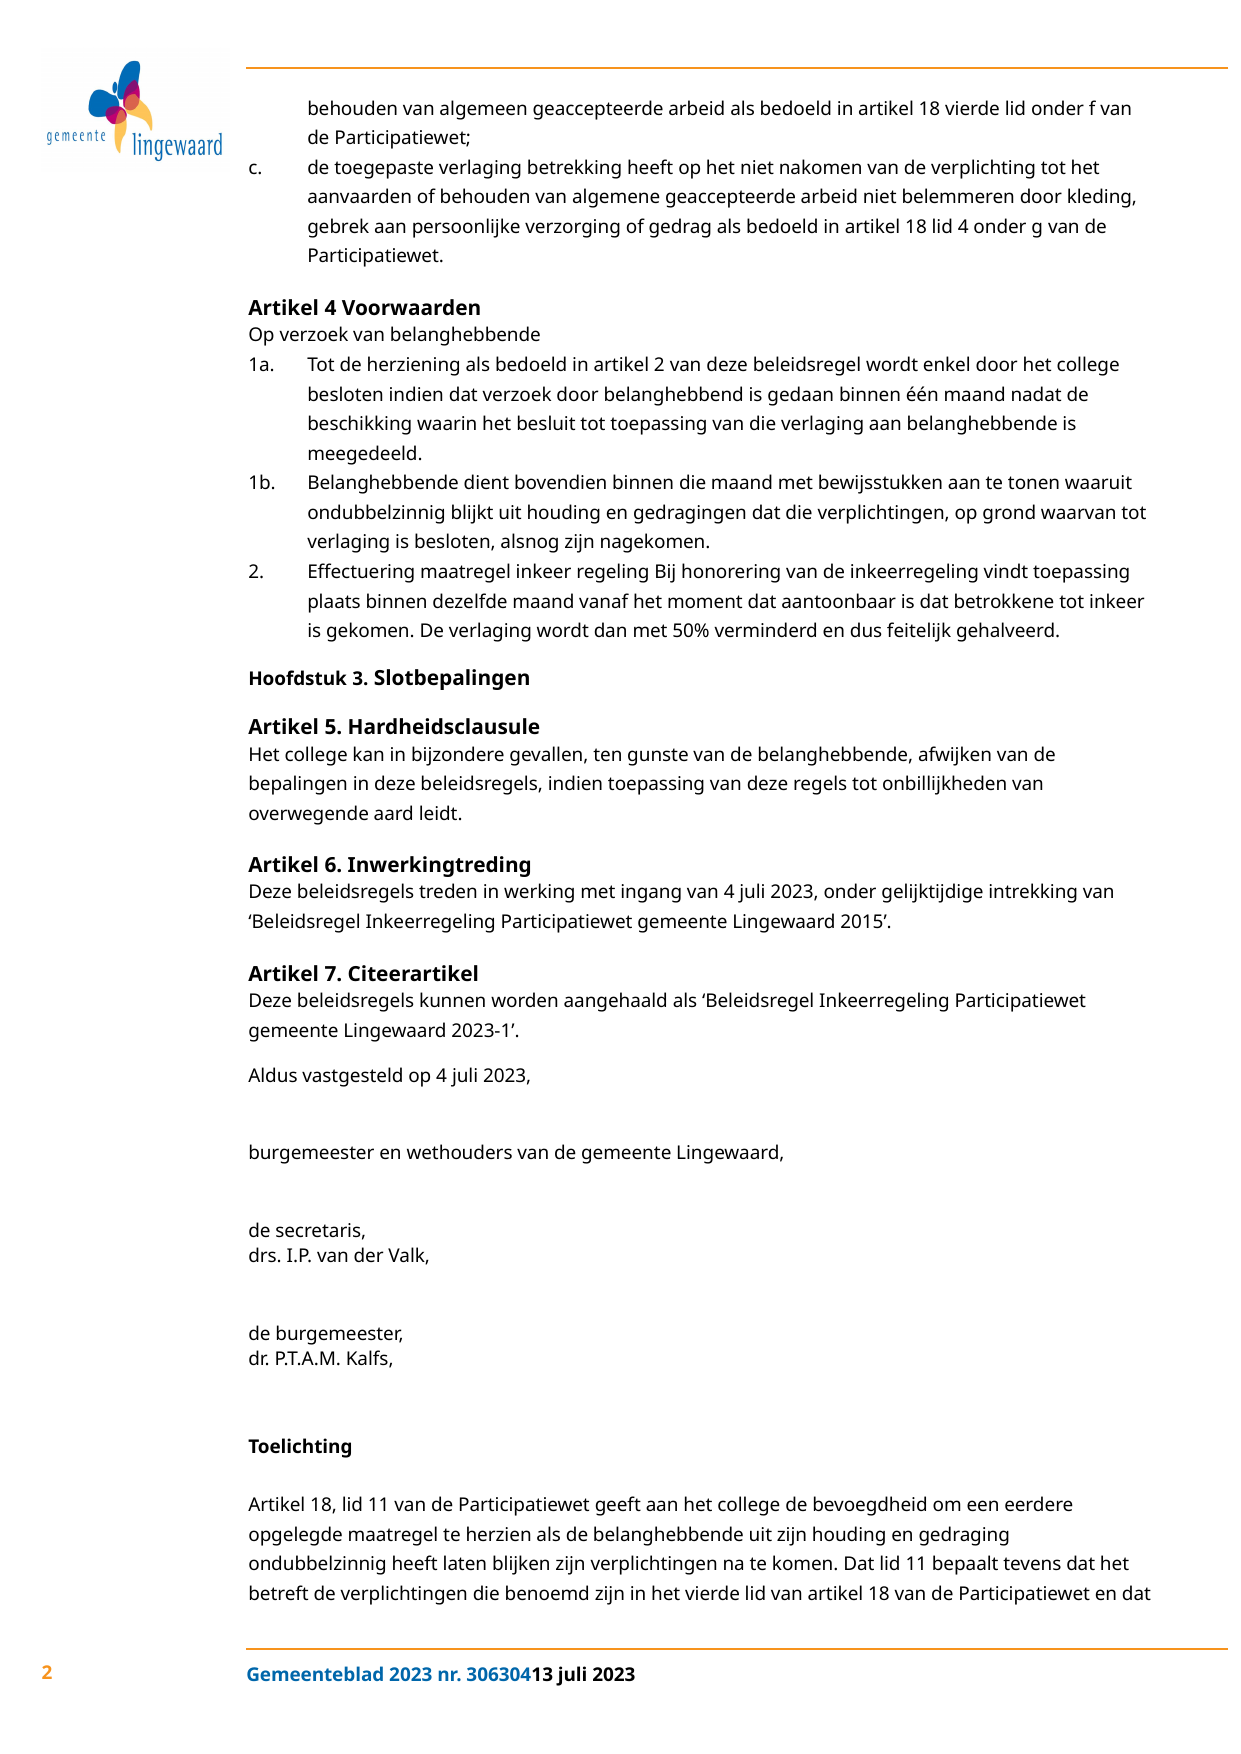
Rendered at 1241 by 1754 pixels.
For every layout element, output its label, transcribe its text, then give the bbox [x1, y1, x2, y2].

list Effectuering maatregel inkeer regeling Bij honorering van de inkeerregeling vindt toepassing plaats binnen dezelfde maand vanaf het moment dat aantoonbaar is dat betrokkene tot inkeer is gekomen. De verlaging wordt dan met 50% verminderd en dus feitelijk gehalveerd. [248, 558, 1152, 643]
text Artikel 5. Hardheidsclausule [248, 712, 1152, 741]
text Artikel 7. Citeerartikel [248, 959, 1152, 987]
text ‘Beleidsregel Inkeerregeling Participatiewet gemeente Lingewaard 2015’. [248, 908, 1152, 934]
text Toelichting [248, 1423, 1152, 1462]
list Tot de herziening als bedoeld in artikel 2 van deze beleidsregel wordt enkel door het college besloten indien dat verzoek door belanghebbend is gedaan binnen één maand nadat de beschikking waarin het besluit tot toepassing van die verlaging aan belanghebbende is meegedeeld. [248, 351, 1152, 466]
list behouden van algemeen geaccepteerde arbeid als bedoeld in artikel 18 vierde lid onder f van de Participatiewet; [248, 95, 1152, 150]
text drs. I.P. van der Valk, [248, 1242, 1152, 1268]
text Het college kan in bijzondere gevallen, ten gunste van de belanghebbende, afwijken van de bepalingen in deze beleidsregels, indien toepassing van deze regels tot onbillijkheden van overwegende aard leidt. [248, 741, 1152, 826]
text Hoofdstuk 3. Slotbepalingen [248, 663, 1152, 691]
text de burgemeester, [248, 1320, 1152, 1345]
list Belanghebbende dient bovendien binnen die maand met bewijsstukken aan te tonen waaruit ondubbelzinnig blijkt uit houding en gedragingen dat die verplichtingen, op grond waarvan tot verlaging is besloten, alsnog zijn nagekomen. [248, 469, 1152, 554]
text Artikel 6. Inwerkingtreding [248, 850, 1152, 879]
text Deze beleidsregels kunnen worden aangehaald als ‘Beleidsregel Inkeerregeling Participatiewet gemeente Lingewaard 2023-1’. [248, 987, 1152, 1042]
text de secretaris, [248, 1217, 1152, 1242]
text Artikel 4 Voorwaarden [248, 293, 1152, 322]
text burgemeester en wethouders van de gemeente Lingewaard, [248, 1139, 1152, 1165]
list de toegepaste verlaging betrekking heeft op het niet nakomen van de verplichting tot het aanvaarden of behouden van algemene geaccepteerde arbeid niet belemmeren door kleding, gebrek aan persoonlijke verzorging of gedrag als bedoeld in artikel 18 lid 4 onder g van de Participatiewet. [248, 154, 1152, 268]
text Deze beleidsregels treden in werking met ingang van 4 juli 2023, onder gelijktijdige intrekking van [248, 879, 1152, 904]
text Op verzoek van belanghebbende [248, 322, 1152, 347]
text Aldus vastgesteld op 4 juli 2023, [248, 1062, 1152, 1088]
picture [41, 47, 231, 172]
text dr. P.T.A.M. Kalfs, [248, 1345, 1152, 1371]
text Artikel 18, lid 11 van de Participatiewet geeft aan het college de bevoegdheid om een eerdere opgelegde maatregel te herzien als de belanghebbende uit zijn houding en gedraging ondubbelzinnig heeft laten blijken zijn verplichtingen na te komen. Dat lid 11 bepaalt tevens dat het betreft de verplichtingen die benoemd zijn in het vierde lid van artikel 18 van de Participatiewet en dat [248, 1491, 1152, 1606]
